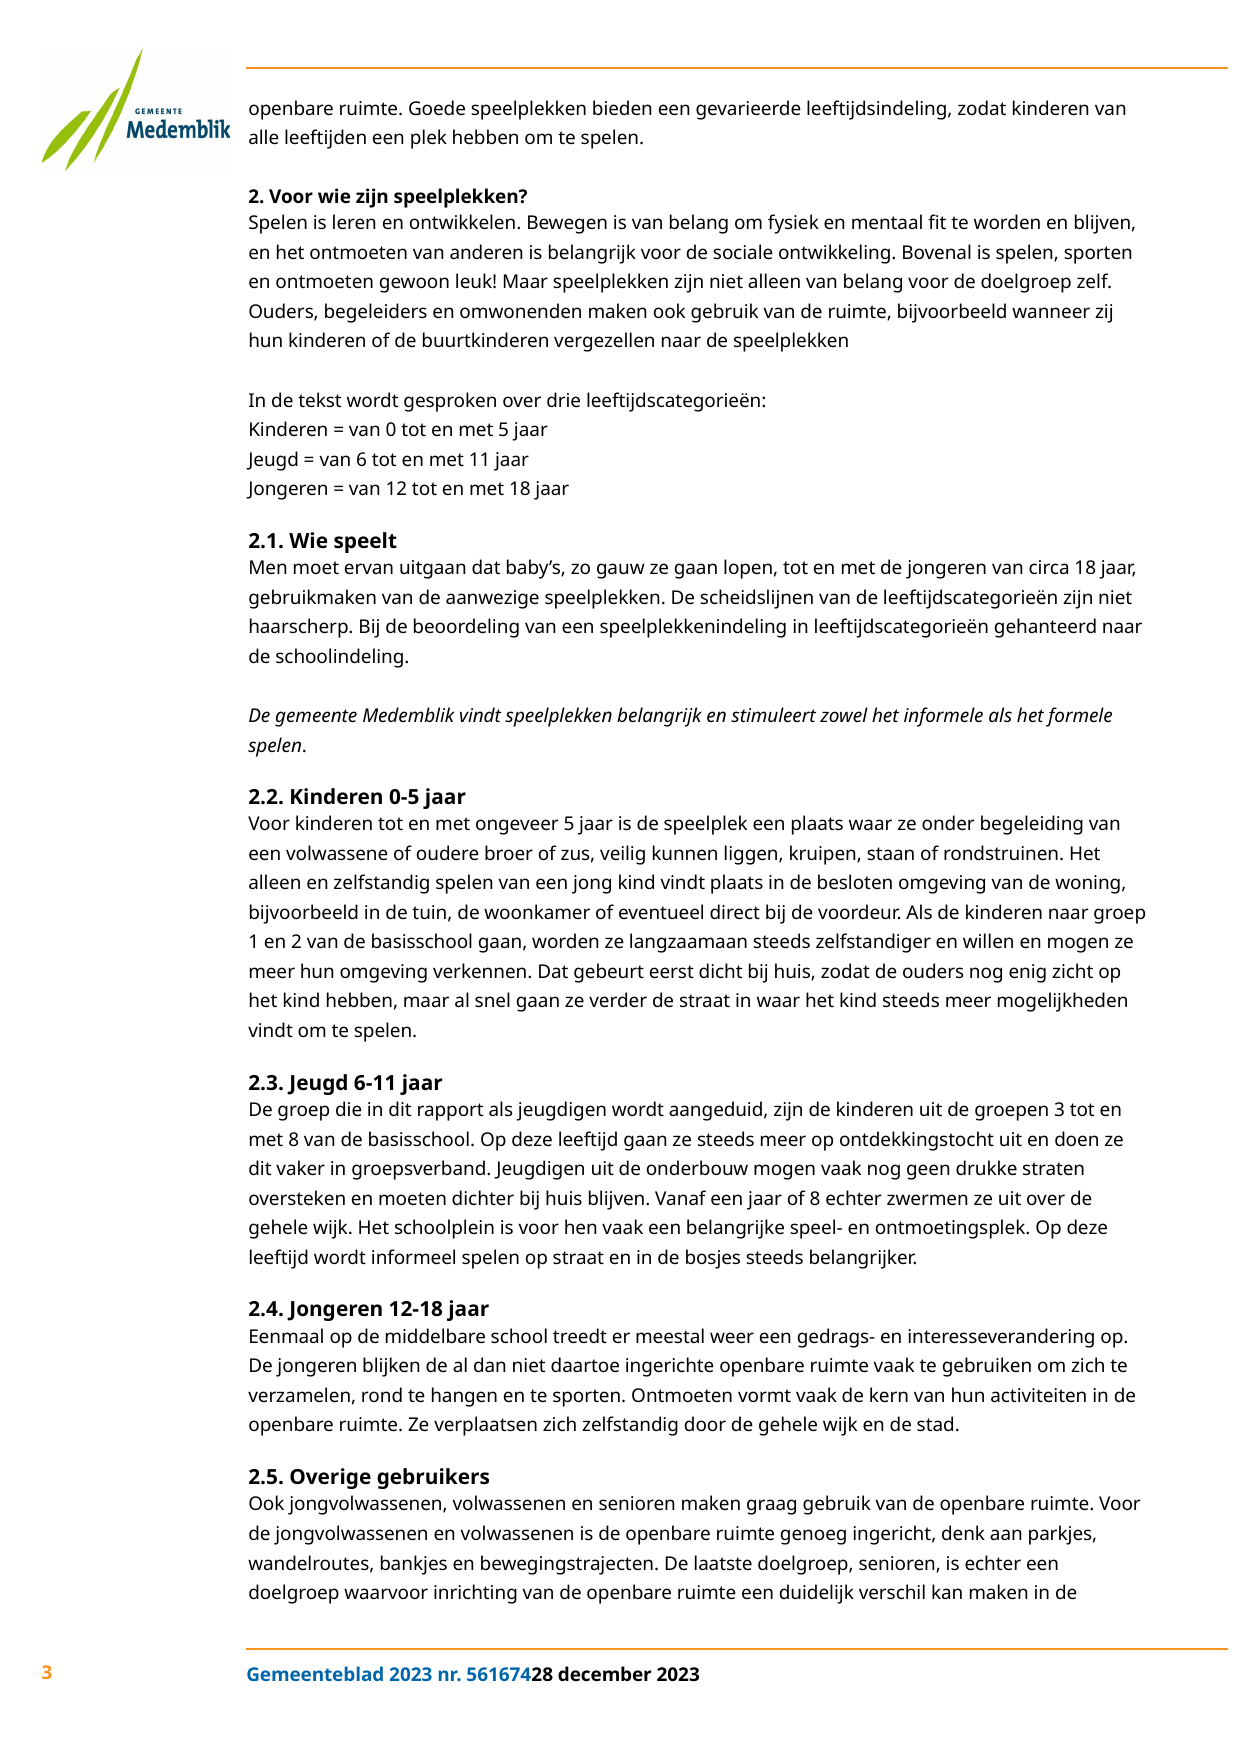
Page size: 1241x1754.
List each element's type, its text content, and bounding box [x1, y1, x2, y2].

text 2. Voor wie zijn speelplekken? [248, 183, 1152, 209]
text 2.4. Jongeren 12-18 jaar [248, 1294, 1152, 1323]
text 2.5. Overige gebruikers [248, 1462, 1152, 1491]
text openbare ruimte. Goede speelplekken bieden een gevarieerde leeftijdsindeling, zodat kinderen van alle leeftijden een plek hebben om te spelen. [248, 95, 1152, 150]
text Spelen is leren en ontwikkelen. Bewegen is van belang om fysiek en mentaal fit te worden en blijven, en het ontmoeten van anderen is belangrijk voor de sociale ontwikkeling. Bovenal is spelen, sporten en ontmoeten gewoon leuk! Maar speelplekken zijn niet alleen van belang voor de doelgroep zelf. Ouders, begeleiders en omwonenden maken ook gebruik van de ruimte, bijvoorbeeld wanneer zij hun kinderen of de buurtkinderen vergezellen naar de speelplekken [248, 209, 1152, 353]
text Voor kinderen tot en met ongeveer 5 jaar is de speelplek een plaats waar ze onder begeleiding van een volwassene of oudere broer of zus, veilig kunnen liggen, kruipen, staan of rondstruinen. Het alleen en zelfstandig spelen van een jong kind vindt plaats in de besloten omgeving van de woning, bijvoorbeeld in de tuin, de woonkamer of eventueel direct bij de voordeur. Als de kinderen naar groep 1 en 2 van de basisschool gaan, worden ze langzaamaan steeds zelfstandiger en willen en mogen ze meer hun omgeving verkennen. Dat gebeurt eerst dicht bij huis, zodat de ouders nog enig zicht op het kind hebben, maar al snel gaan ze verder de straat in waar het kind steeds meer mogelijkheden vindt om te spelen. [248, 810, 1152, 1043]
text In de tekst wordt gesproken over drie leeftijdscategorieën: [248, 387, 1152, 412]
text Kinderen = van 0 tot en met 5 jaar [248, 416, 1152, 442]
text 2.2. Kinderen 0-5 jaar [248, 782, 1152, 810]
table_header De gemeente Medemblik vindt speelplekken belangrijk en stimuleert zowel het informele als het formele spelen. [248, 703, 1152, 758]
text Jeugd = van 6 tot en met 11 jaar [248, 446, 1152, 472]
text De groep die in dit rapport als jeugdigen wordt aangeduid, zijn de kinderen uit de groepen 3 tot en met 8 van de basisschool. Op deze leeftijd gaan ze steeds meer op ontdekkingstocht uit en doen ze dit vaker in groepsverband. Jeugdigen uit de onderbouw mogen vaak nog geen drukke straten oversteken en moeten dichter bij huis blijven. Vanaf een jaar of 8 echter zwermen ze uit over de gehele wijk. Het schoolplein is voor hen vaak een belangrijke speel- en ontmoetingsplek. Op deze leeftijd wordt informeel spelen op straat en in de bosjes steeds belangrijker. [248, 1096, 1152, 1270]
text 2.3. Jeugd 6-11 jaar [248, 1068, 1152, 1096]
text 2.1. Wie speelt [248, 526, 1152, 554]
text Jongeren = van 12 tot en met 18 jaar [248, 476, 1152, 501]
picture [41, 47, 231, 172]
text Eenmaal op de middelbare school treedt er meestal weer een gedrags- en interesseverandering op. De jongeren blijken de al dan niet daartoe ingerichte openbare ruimte vaak te gebruiken om zich te verzamelen, rond te hangen en te sporten. Ontmoeten vormt vaak de kern van hun activiteiten in de openbare ruimte. Ze verplaatsen zich zelfstandig door de gehele wijk en de stad. [248, 1323, 1152, 1437]
text Ook jongvolwassenen, volwassenen en senioren maken graag gebruik van de openbare ruimte. Voor de jongvolwassenen en volwassenen is de openbare ruimte genoeg ingericht, denk aan parkjes, wandelroutes, bankjes en bewegingstrajecten. De laatste doelgroep, senioren, is echter een doelgroep waarvoor inrichting van de openbare ruimte een duidelijk verschil kan maken in de [248, 1491, 1152, 1605]
text Men moet ervan uitgaan dat baby’s, zo gauw ze gaan lopen, tot en met de jongeren van circa 18 jaar, gebruikmaken van de aanwezige speelplekken. De scheidslijnen van de leeftijdscategorieën zijn niet haarscherp. Bij de beoordeling van een speelplekkenindeling in leeftijdscategorieën gehanteerd naar de schoolindeling. [248, 554, 1152, 669]
